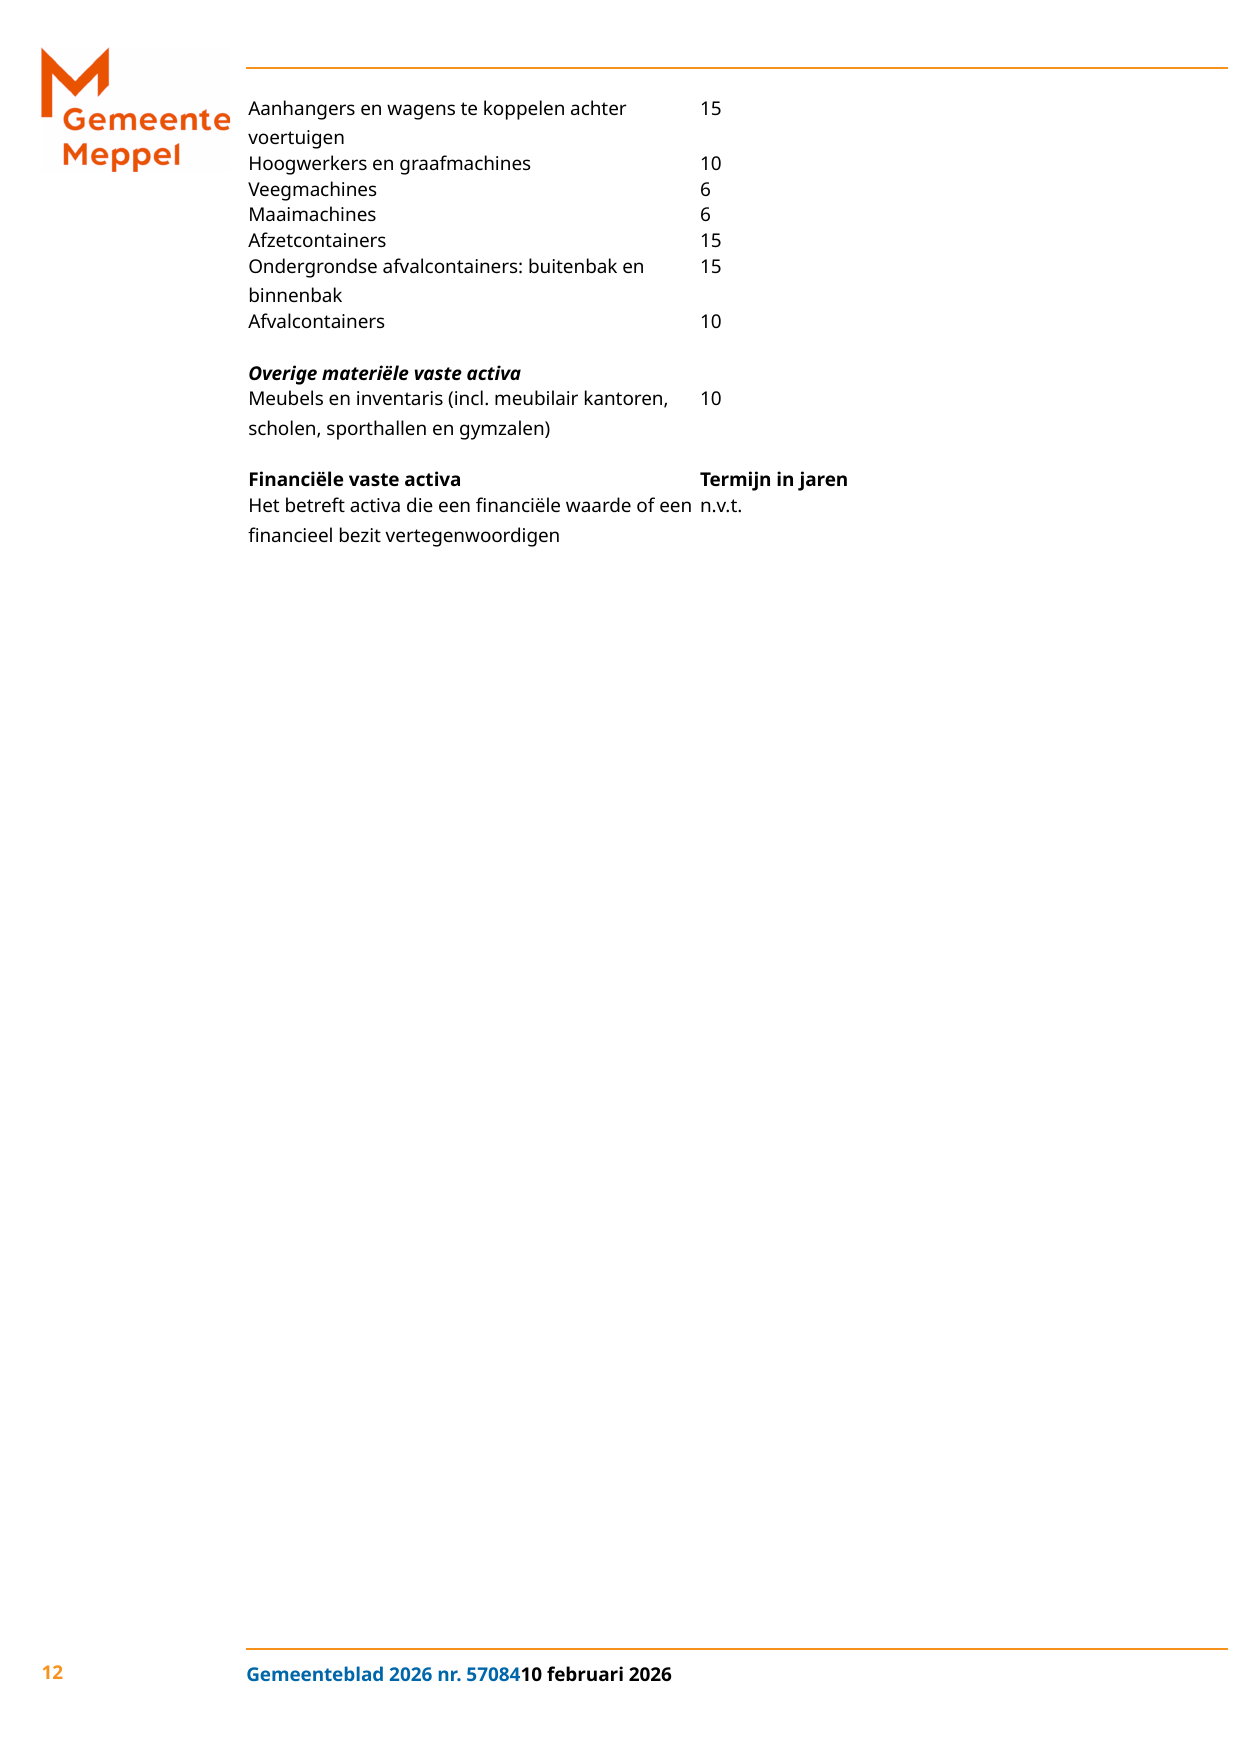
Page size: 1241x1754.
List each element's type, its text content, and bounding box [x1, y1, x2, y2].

table_cell 15 [700, 253, 1152, 308]
table_cell Ondergrondse afvalcontainers: buitenbak en binnenbak [248, 253, 700, 308]
table_cell Aanhangers en wagens te koppelen achter voertuigen [248, 95, 700, 150]
table_cell Termijn in jaren [700, 467, 1152, 492]
table_cell [700, 441, 1152, 467]
table_cell 10 [700, 150, 1152, 176]
table_cell 6 [700, 176, 1152, 202]
table_cell [700, 360, 1152, 386]
table_cell 6 [700, 202, 1152, 227]
table_cell [700, 334, 1152, 360]
table_cell 15 [700, 227, 1152, 253]
picture [41, 47, 231, 172]
table_cell [248, 334, 700, 360]
table_cell Hoogwerkers en graafmachines [248, 150, 700, 176]
table_cell Financiële vaste activa [248, 467, 700, 492]
table_cell 10 [700, 308, 1152, 334]
table_cell Overige materiële vaste activa [248, 360, 700, 386]
table_cell Meubels en inventaris (incl. meubilair kantoren, scholen, sporthallen en gymzalen) [248, 386, 700, 441]
table_cell Het betreft activa die een financiële waarde of een financieel bezit vertegenwoordigen [248, 492, 700, 548]
table_cell 10 [700, 386, 1152, 441]
table_cell Veegmachines [248, 176, 700, 202]
table_cell Maaimachines [248, 202, 700, 227]
table_cell Afzetcontainers [248, 227, 700, 253]
table_cell Afvalcontainers [248, 308, 700, 334]
table_cell 15 [700, 95, 1152, 150]
table_cell n.v.t. [700, 492, 1152, 548]
table_cell [248, 441, 700, 467]
